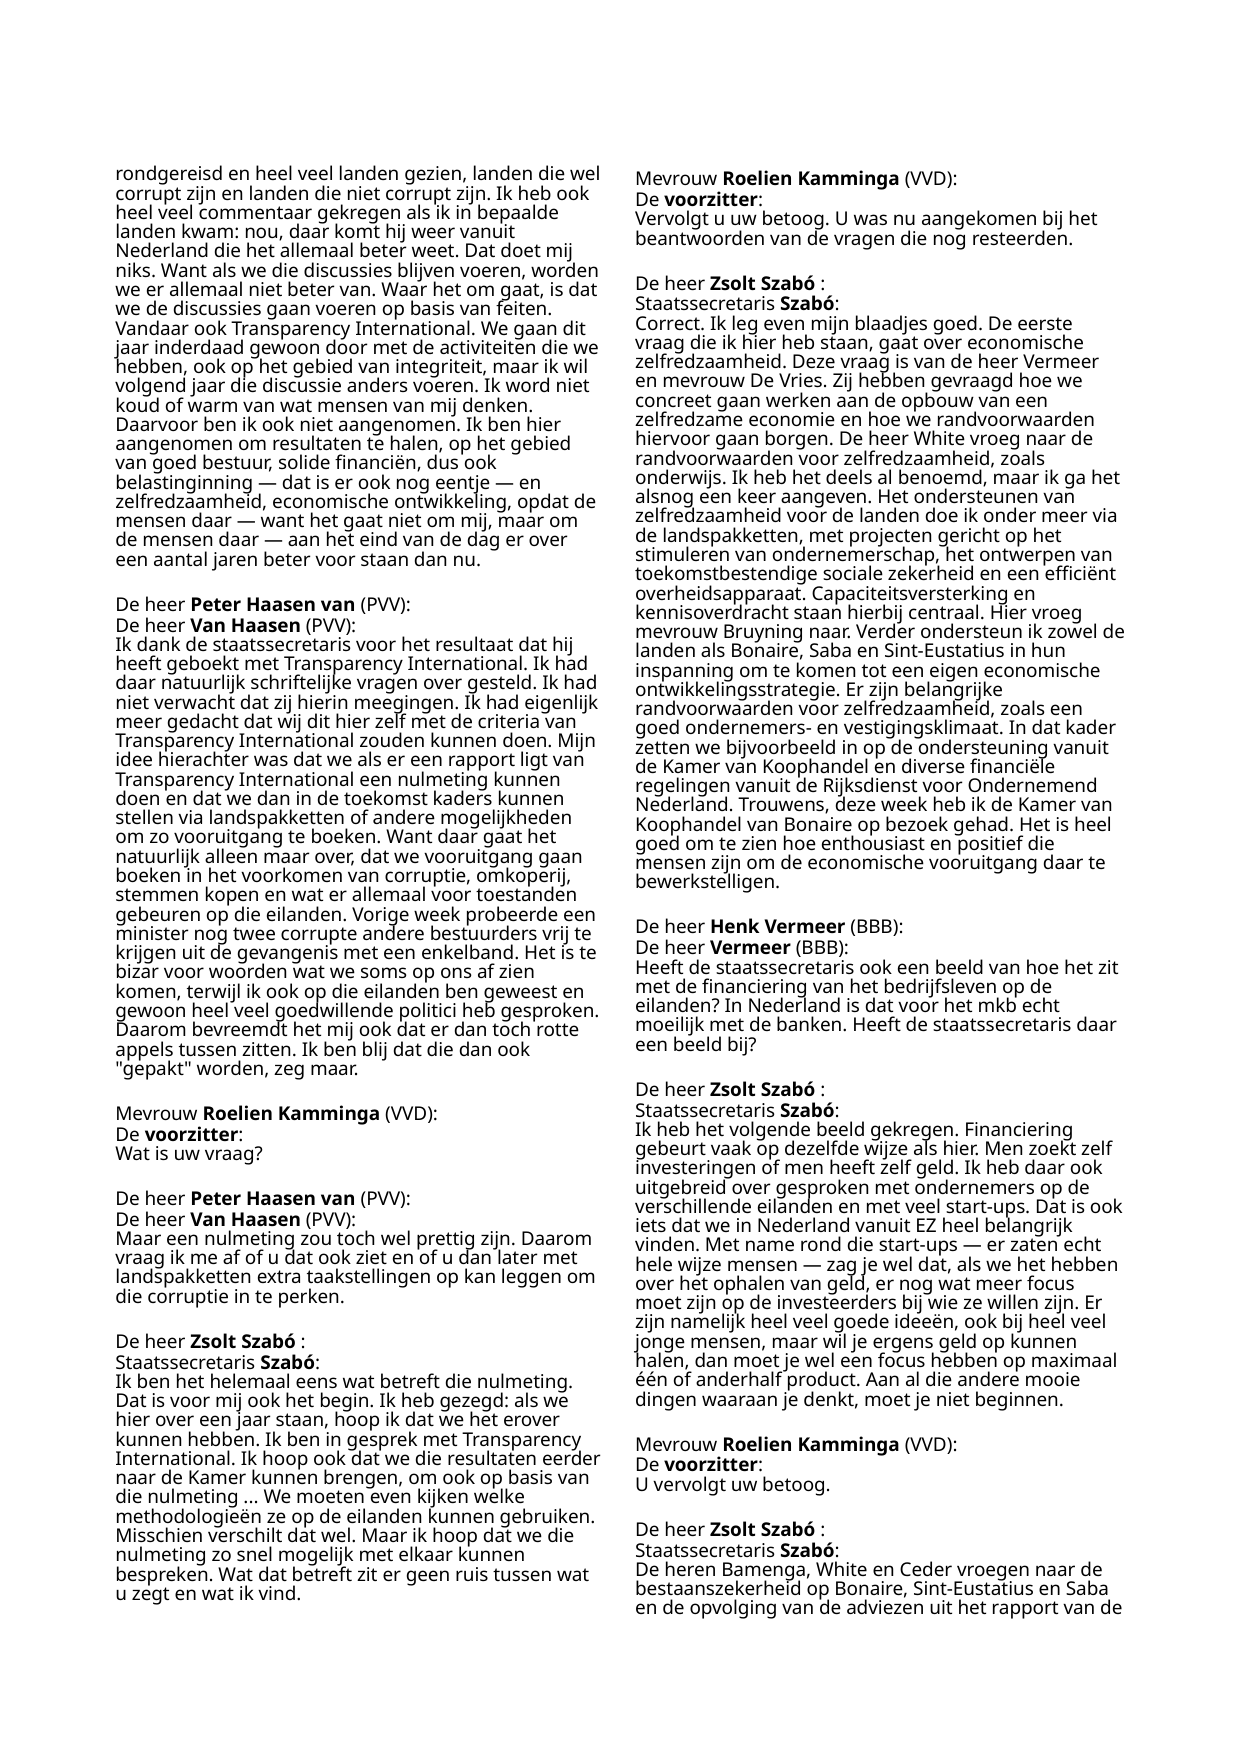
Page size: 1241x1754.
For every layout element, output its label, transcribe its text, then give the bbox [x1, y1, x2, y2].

text Correct. Ik leg even mijn blaadjes goed. De eerste vraag die ik hier heb staan, gaat over economische zelfredzaamheid. Deze vraag is van de heer Vermeer en mevrouw De Vries. Zij hebben gevraagd hoe we concreet gaan werken aan de opbouw van een zelfredzame economie en hoe we randvoorwaarden hiervoor gaan borgen. De heer White vroeg naar de randvoorwaarden voor zelfredzaamheid, zoals onderwijs. Ik heb het deels al benoemd, maar ik ga het alsnog een keer aangeven. Het ondersteunen van zelfredzaamheid voor de landen doe ik onder meer via de landspakketten, met projecten gericht op het stimuleren van ondernemerschap, het ontwerpen van toekomstbestendige sociale zekerheid en een efficiënt overheidsapparaat. Capaciteitsversterking en kennisoverdracht staan hierbij centraal. Hier vroeg mevrouw Bruyning naar. Verder ondersteun ik zowel de landen als Bonaire, Saba en Sint-Eustatius in hun inspanning om te komen tot een eigen economische ontwikkelingsstrategie. Er zijn belangrijke randvoorwaarden voor zelfredzaamheid, zoals een goed ondernemers- en vestigingsklimaat. In dat kader zetten we bijvoorbeeld in op de ondersteuning vanuit de Kamer van Koophandel en diverse financiële regelingen vanuit de Rijksdienst voor Ondernemend Nederland. Trouwens, deze week heb ik de Kamer van Koophandel van Bonaire op bezoek gehad. Het is heel goed om te zien hoe enthousiast en positief die mensen zijn om de economische vooruitgang daar te bewerkstelligen. [635, 315, 1125, 893]
text De heer Zsolt Szabó : [115, 1328, 605, 1354]
text Vervolgt u uw betoog. U was nu aangekomen bij het beantwoorden van de vragen die nog resteerden. [635, 210, 1125, 249]
text De heer Zsolt Szabó : [635, 270, 1125, 295]
text Wat is uw vraag? [115, 1145, 605, 1164]
text De heer Zsolt Szabó : [635, 1076, 1125, 1102]
text rondgereisd en heel veel landen gezien, landen die wel corrupt zijn en landen die niet corrupt zijn. Ik heb ook heel veel commentaar gekregen als ik in bepaalde landen kwam: nou, daar komt hij weer vanuit Nederland die het allemaal beter weet. Dat doet mij niks. Want als we die discussies blijven voeren, worden we er allemaal niet beter van. Waar het om gaat, is dat we de discussies gaan voeren op basis van feiten. Vandaar ook Transparency International. We gaan dit jaar inderdaad gewoon door met de activiteiten die we hebben, ook op het gebied van integriteit, maar ik wil volgend jaar die discussie anders voeren. Ik word niet koud of warm van wat mensen van mij denken. Daarvoor ben ik ook niet aangenomen. Ik ben hier aangenomen om resultaten te halen, op het gebied van goed bestuur, solide financiën, dus ook belastinginning — dat is er ook nog eentje — en zelfredzaamheid, economische ontwikkeling, opdat de mensen daar — want het gaat niet om mij, maar om de mensen daar — aan het eind van de dag er over een aantal jaren beter voor staan dan nu. [115, 165, 605, 570]
text De heer Peter Haasen van (PVV): [115, 591, 605, 617]
text U vervolgt uw betoog. [635, 1476, 1125, 1495]
text Staatssecretaris Szabó: [115, 1354, 605, 1373]
text De heer Zsolt Szabó : [635, 1516, 1125, 1542]
text Mevrouw Roelien Kamminga (VVD): [115, 1100, 605, 1126]
text Heeft de staatssecretaris ook een beeld van hoe het zit met de financiering van het bedrijfsleven op de eilanden? In Nederland is dat voor het mkb echt moeilijk met de banken. Heeft de staatssecretaris daar een beeld bij? [635, 959, 1125, 1055]
text Mevrouw Roelien Kamminga (VVD): [635, 1431, 1125, 1456]
text De heer Henk Vermeer (BBB): [635, 914, 1125, 939]
text Ik heb het volgende beeld gekregen. Financiering gebeurt vaak op dezelfde wijze als hier. Men zoekt zelf investeringen of men heeft zelf geld. Ik heb daar ook uitgebreid over gesproken met ondernemers op de verschillende eilanden en met veel start-ups. Dat is ook iets dat we in Nederland vanuit EZ heel belangrijk vinden. Met name rond die start-ups — er zaten echt hele wijze mensen — zag je wel dat, als we het hebben over het ophalen van geld, er nog wat meer focus moet zijn op de investeerders bij wie ze willen zijn. Er zijn namelijk heel veel goede ideeën, ook bij heel veel jonge mensen, maar wil je ergens geld op kunnen halen, dan moet je wel een focus hebben op maximaal één of anderhalf product. Aan al die andere mooie dingen waaraan je denkt, moet je niet beginnen. [635, 1121, 1125, 1410]
text Staatssecretaris Szabó: [635, 1542, 1125, 1561]
text Maar een nulmeting zou toch wel prettig zijn. Daarom vraag ik me af of u dat ook ziet en of u dan later met landspakketten extra taakstellingen op kan leggen om die corruptie in te perken. [115, 1230, 605, 1307]
text De voorzitter: [635, 1456, 1125, 1476]
text Staatssecretaris Szabó: [635, 295, 1125, 315]
text Mevrouw Roelien Kamminga (VVD): [635, 165, 1125, 191]
text Staatssecretaris Szabó: [635, 1102, 1125, 1121]
text De heren Bamenga, White en Ceder vroegen naar de bestaanszekerheid op Bonaire, Sint-Eustatius en Saba en de opvolging van de adviezen uit het rapport van de [635, 1561, 1125, 1619]
text Ik ben het helemaal eens wat betreft die nulmeting. Dat is voor mij ook het begin. Ik heb gezegd: als we hier over een jaar staan, hoop ik dat we het erover kunnen hebben. Ik ben in gesprek met Transparency International. Ik hoop ook dat we die resultaten eerder naar de Kamer kunnen brengen, om ook op basis van die nulmeting ... We moeten even kijken welke methodologieën ze op de eilanden kunnen gebruiken. Misschien verschilt dat wel. Maar ik hoop dat we die nulmeting zo snel mogelijk met elkaar kunnen bespreken. Wat dat betreft zit er geen ruis tussen wat u zegt en wat ik vind. [115, 1373, 605, 1604]
text De voorzitter: [115, 1126, 605, 1145]
text Ik dank de staatssecretaris voor het resultaat dat hij heeft geboekt met Transparency International. Ik had daar natuurlijk schriftelijke vragen over gesteld. Ik had niet verwacht dat zij hierin meegingen. Ik had eigenlijk meer gedacht dat wij dit hier zelf met de criteria van Transparency International zouden kunnen doen. Mijn idee hierachter was dat we als er een rapport ligt van Transparency International een nulmeting kunnen doen en dat we dan in de toekomst kaders kunnen stellen via landspakketten of andere mogelijkheden om zo vooruitgang te boeken. Want daar gaat het natuurlijk alleen maar over, dat we vooruitgang gaan boeken in het voorkomen van corruptie, omkoperij, stemmen kopen en wat er allemaal voor toestanden gebeuren op die eilanden. Vorige week probeerde een minister nog twee corrupte andere bestuurders vrij te krijgen uit de gevangenis met een enkelband. Het is te bizar voor woorden wat we soms op ons af zien komen, terwijl ik ook op die eilanden ben geweest en gewoon heel veel goedwillende politici heb gesproken. Daarom bevreemdt het mij ook dat er dan toch rotte appels tussen zitten. Ik ben blij dat die dan ook "gepakt" worden, zeg maar. [115, 636, 605, 1079]
text De heer Peter Haasen van (PVV): [115, 1185, 605, 1211]
text De heer Van Haasen (PVV): [115, 1211, 605, 1230]
text De heer Van Haasen (PVV): [115, 617, 605, 636]
text De voorzitter: [635, 191, 1125, 210]
text De heer Vermeer (BBB): [635, 939, 1125, 959]
